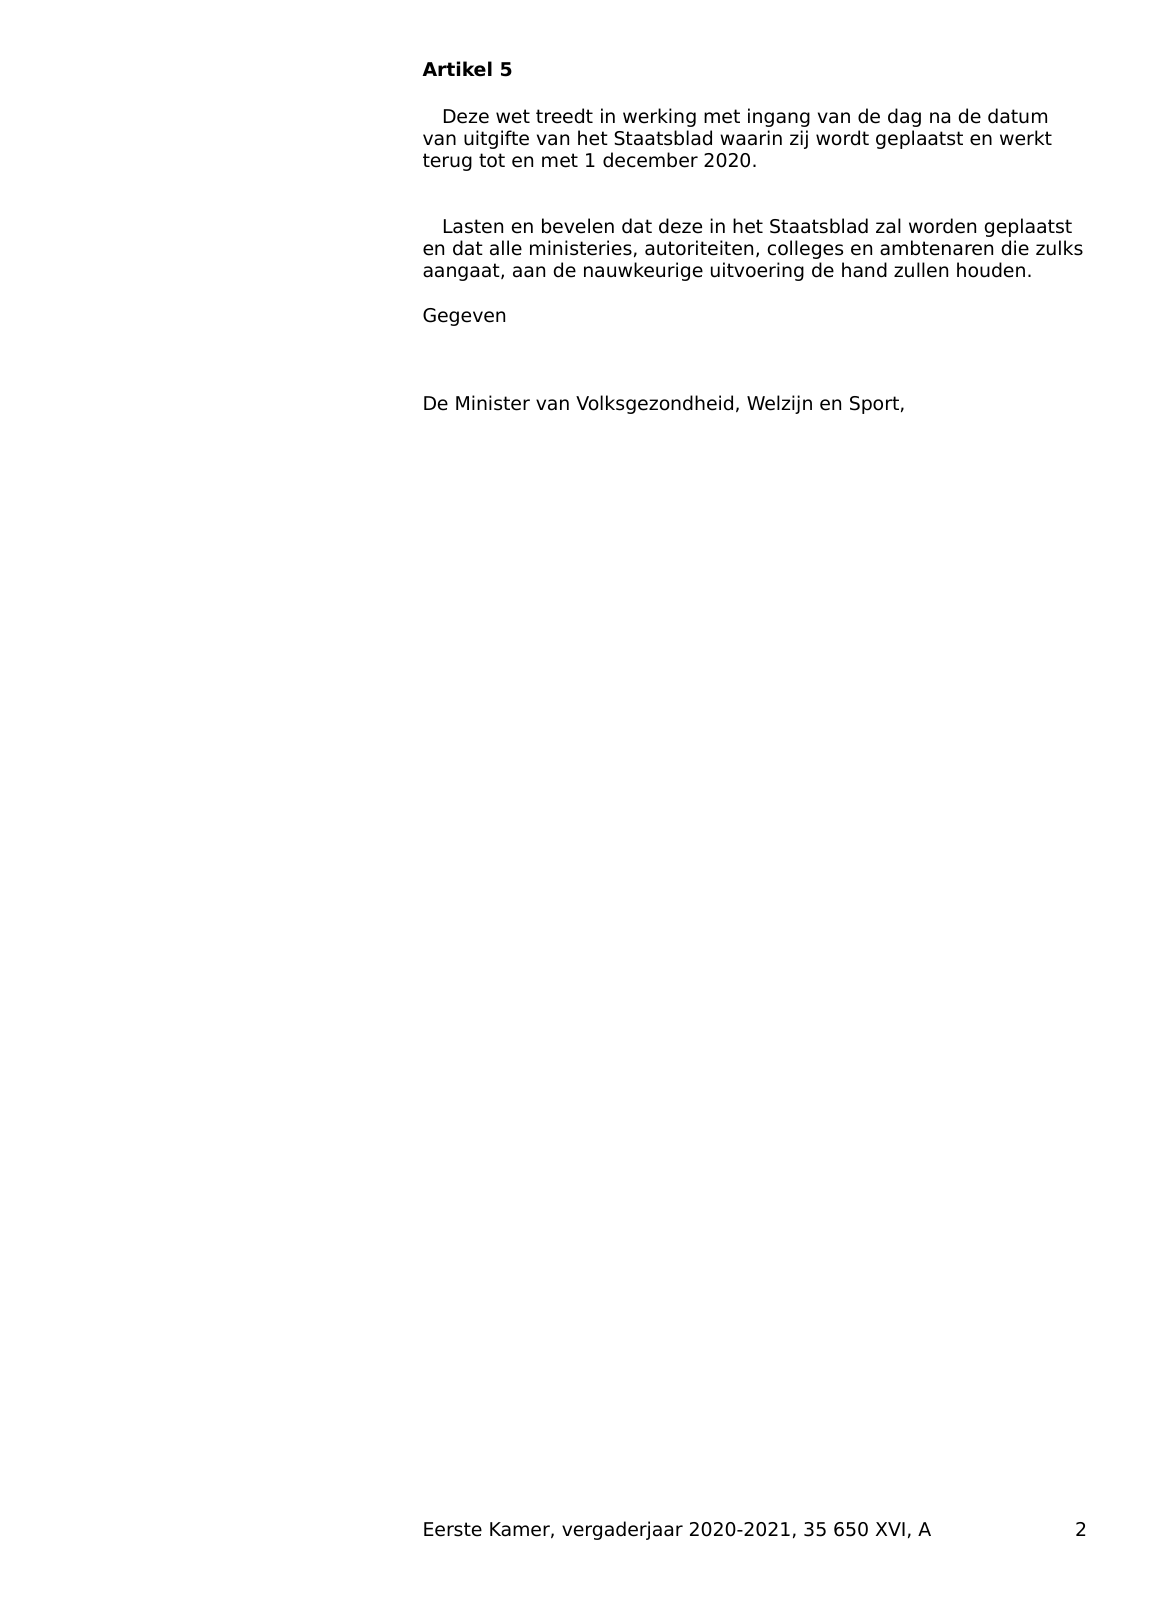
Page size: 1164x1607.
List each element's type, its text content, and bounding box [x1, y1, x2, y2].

text Lasten en bevelen dat deze in het Staatsblad zal worden geplaatst en dat alle ministeries, autoriteiten, colleges en ambtenaren die zulks aangaat, aan de nauwkeurige uitvoering de hand zullen houden. [422, 216, 1087, 282]
subtitle Artikel 5 [422, 59, 1087, 81]
text Deze wet treedt in werking met ingang van de dag na de datum van uitgifte van het Staatsblad waarin zij wordt geplaatst en werkt terug tot en met 1 december 2020. [422, 106, 1087, 172]
text Gegeven [422, 304, 1087, 326]
text De Minister van Volksgezondheid, Welzijn en Sport, [422, 393, 1087, 415]
